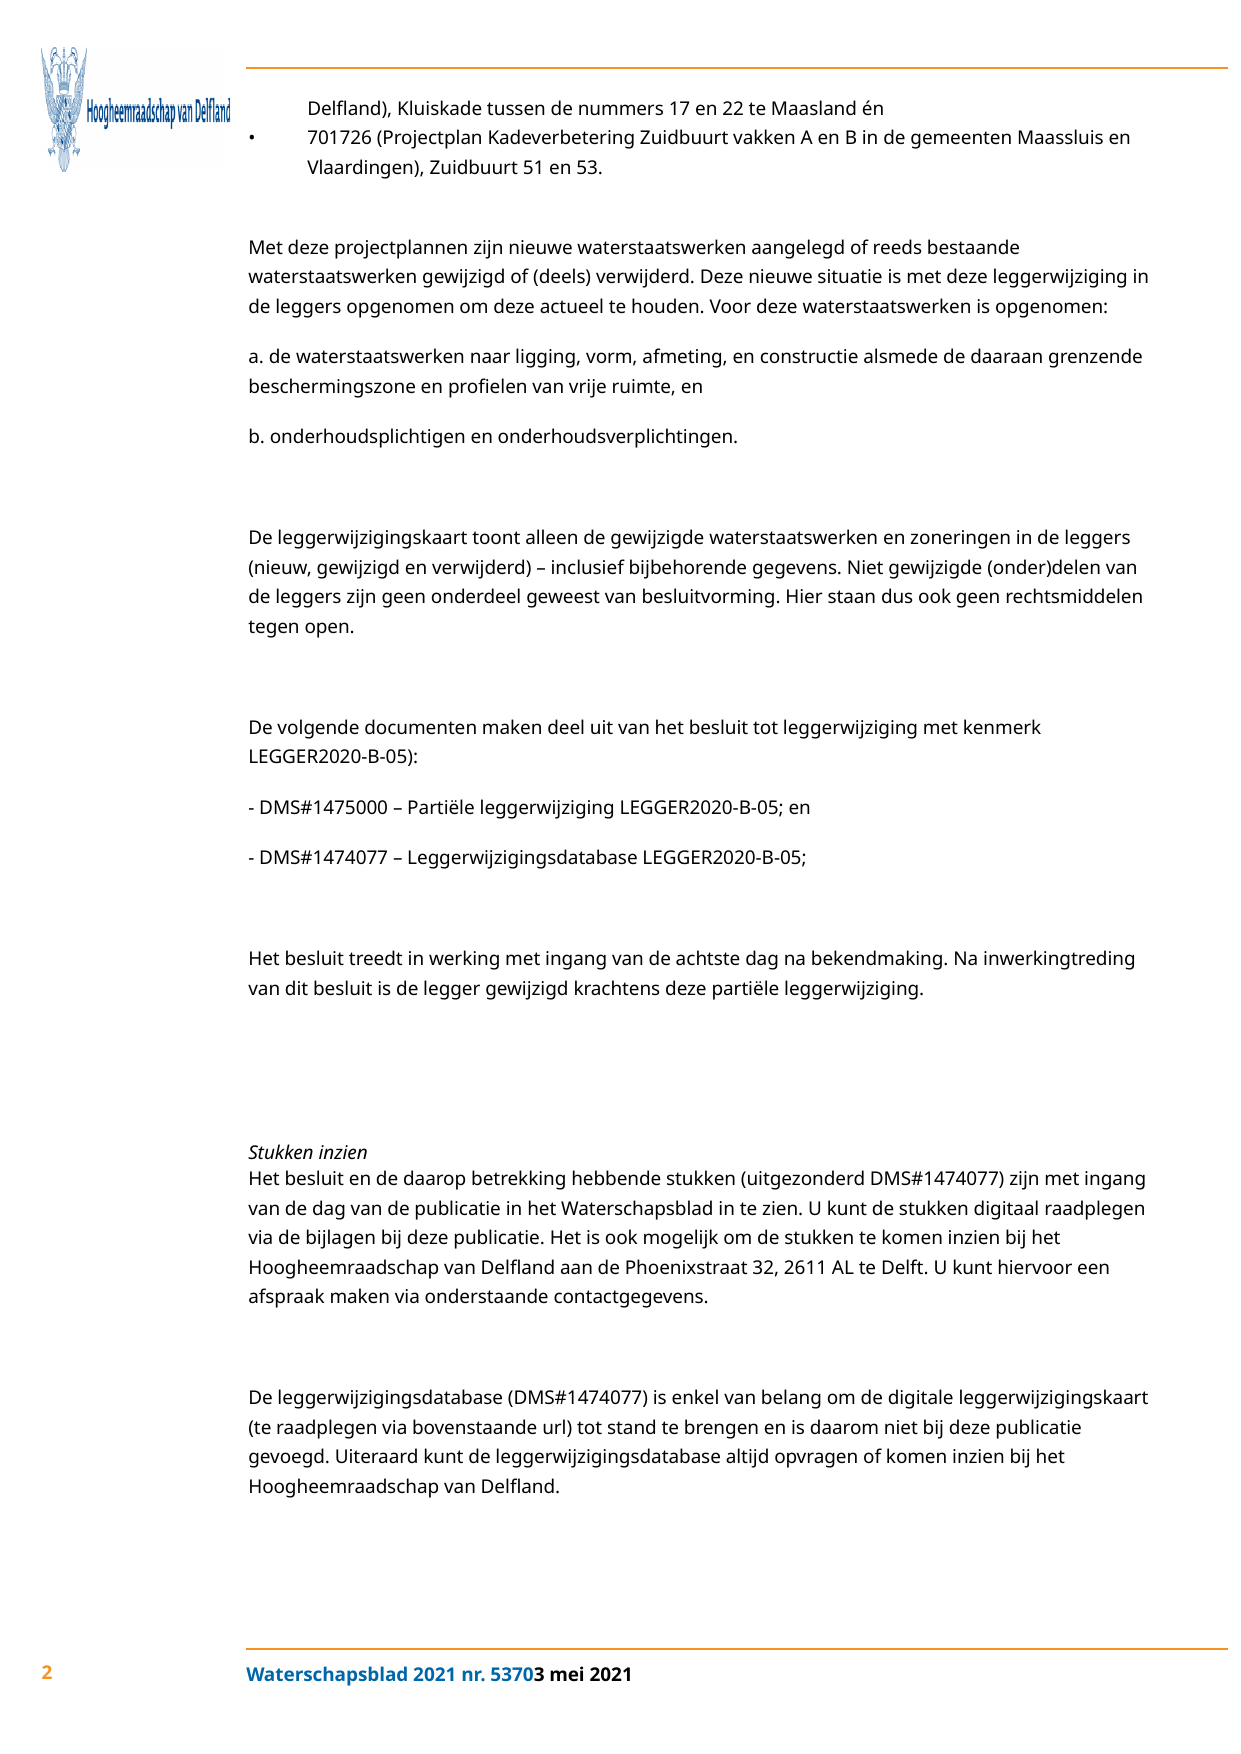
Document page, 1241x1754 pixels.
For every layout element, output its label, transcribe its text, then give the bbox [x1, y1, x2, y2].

text b. onderhoudsplichtigen en onderhoudsverplichtingen. [248, 423, 1152, 449]
text a. de waterstaatswerken naar ligging, vorm, afmeting, en constructie alsmede de daaraan grenzende beschermingszone en profielen van vrije ruimte, en [248, 343, 1152, 399]
text Het besluit en de daarop betrekking hebbende stukken (uitgezonderd DMS#1474077) zijn met ingang van de dag van de publicatie in het Waterschapsblad in te zien. U kunt de stukken digitaal raadplegen via de bijlagen bij deze publicatie. Het is ook mogelijk om de stukken te komen inzien bij het Hoogheemraadschap van Delfland aan de Phoenixstraat 32, 2611 AL te Delft. U kunt hiervoor een afspraak maken via onderstaande contactgegevens. [248, 1165, 1152, 1309]
picture [41, 47, 231, 172]
text Stukken inzien [248, 1139, 1152, 1165]
text Het besluit treedt in werking met ingang van de achtste dag na bekendmaking. Na inwerkingtreding van dit besluit is de legger gewijzigd krachtens deze partiële leggerwijziging. [248, 945, 1152, 1001]
text De leggerwijzigingsdatabase (DMS#1474077) is enkel van belang om de digitale leggerwijzigingskaart (te raadplegen via bovenstaande url) tot stand te brengen en is daarom niet bij deze publicatie gevoegd. Uiteraard kunt de leggerwijzigingsdatabase altijd opvragen of komen inzien bij het Hoogheemraadschap van Delfland. [248, 1384, 1152, 1499]
text De volgende documenten maken deel uit van het besluit tot leggerwijziging met kenmerk LEGGER2020-B-05): [248, 714, 1152, 769]
list 701726 (Projectplan Kadeverbetering Zuidbuurt vakken A en B in de gemeenten Maassluis en Vlaardingen), Zuidbuurt 51 en 53. [248, 124, 1152, 180]
list Delfland), Kluiskade tussen de nummers 17 en 22 te Maasland én [248, 95, 1152, 121]
text Met deze projectplannen zijn nieuwe waterstaatswerken aangelegd of reeds bestaande waterstaatswerken gewijzigd of (deels) verwijderd. Deze nieuwe situatie is met deze leggerwijziging in de leggers opgenomen om deze actueel te houden. Voor deze waterstaatswerken is opgenomen: [248, 234, 1152, 319]
text - DMS#1474077 – Leggerwijzigingsdatabase LEGGER2020-B-05; [248, 844, 1152, 870]
text - DMS#1475000 – Partiële leggerwijziging LEGGER2020-B-05; en [248, 794, 1152, 820]
text De leggerwijzigingskaart toont alleen de gewijzigde waterstaatswerken en zoneringen in de leggers (nieuw, gewijzigd en verwijderd) – inclusief bijbehorende gegevens. Niet gewijzigde (onder)delen van de leggers zijn geen onderdeel geweest van besluitvorming. Hier staan dus ook geen rechtsmiddelen tegen open. [248, 524, 1152, 639]
